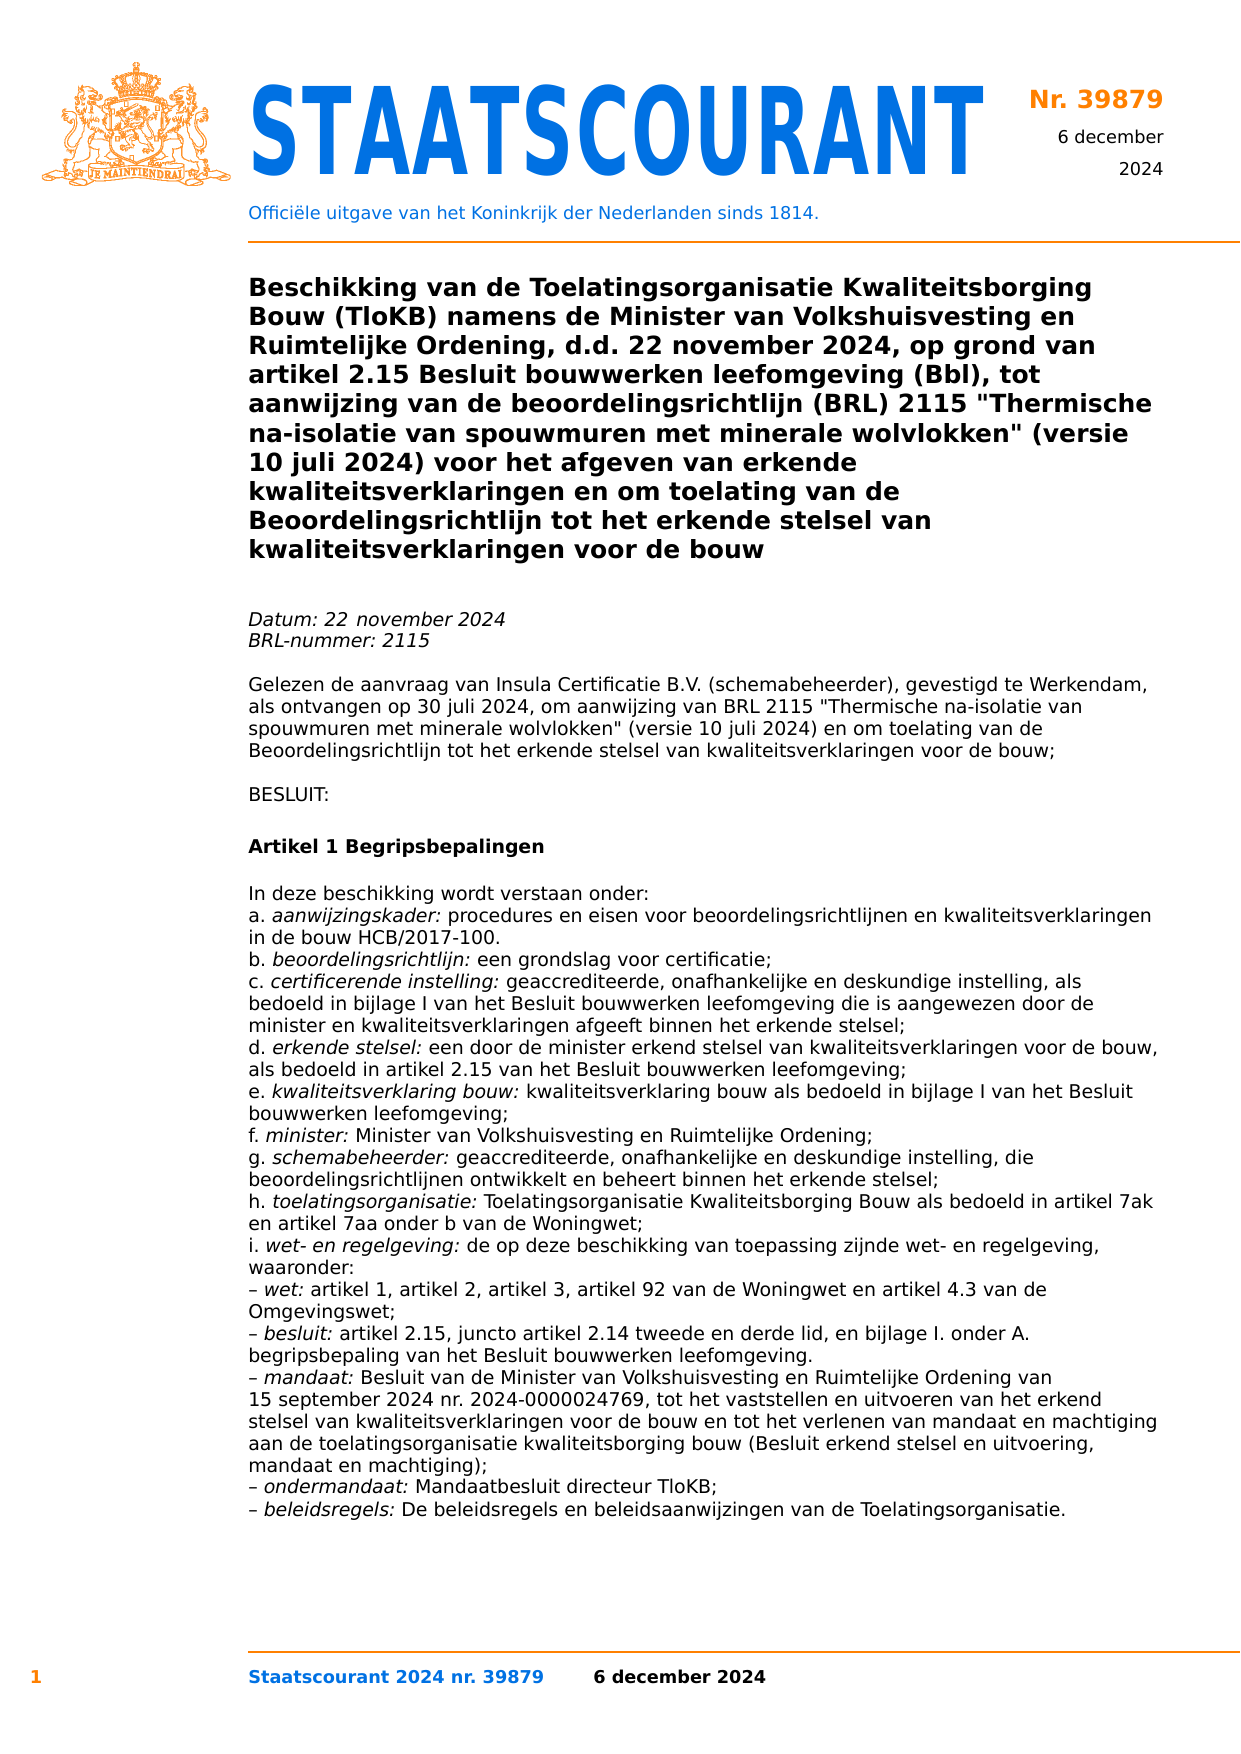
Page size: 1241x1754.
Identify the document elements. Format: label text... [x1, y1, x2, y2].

text – ondermandaat: Mandaatbesluit directeur TloKB; [248, 1476, 1163, 1498]
table_header [25, 62, 248, 241]
text g. schemabeheerder: geaccrediteerde, onafhankelijke en deskundige instelling, die beoordelingsrichtlijnen ontwikkelt en beheert binnen het erkende stelsel; [248, 1147, 1163, 1191]
text – beleidsregels: De beleidsregels en beleidsaanwijzingen van de Toelatingsorganisatie. [248, 1498, 1163, 1520]
text Gelezen de aanvraag van Insula Certificatie B.V. (schemabeheerder), gevestigd te Werkendam, als ontvangen op 30 juli 2024, om aanwijzing van BRL 2115 "Thermische na-isolatie van spouwmuren met minerale wolvlokken" (versie 10 juli 2024) en om toelating van de Beoordelingsrichtlijn tot het erkende stelsel van kwaliteitsverklaringen voor de bouw; [248, 674, 1163, 762]
table_header Nr. 39879 [998, 62, 1240, 121]
text BRL-nummer: 2115 [248, 630, 1163, 652]
text f. minister: Minister van Volkshuisvesting en Ruimtelijke Ordening; [248, 1125, 1163, 1147]
text b. beoordelingsrichtlijn: een grondslag voor certificatie; [248, 949, 1163, 971]
text BESLUIT: [248, 784, 1163, 806]
text Datum: 22 november 2024 [248, 608, 1163, 630]
text h. toelatingsorganisatie: Toelatingsorganisatie Kwaliteitsborging Bouw als bedoeld in artikel 7ak en artikel 7aa onder b van de Woningwet; [248, 1191, 1163, 1235]
subtitle Beschikking van de Toelatingsorganisatie Kwaliteitsborging Bouw (TloKB) namens de Minister van Volkshuisvesting en Ruimtelijke Ordening, d.d. 22 november 2024, op grond van artikel 2.15 Besluit bouwwerken leefomgeving (Bbl), tot aanwijzing van de beoordelingsrichtlijn (BRL) 2115 "Thermische na-isolatie van spouwmuren met minerale wolvlokken" (versie 10 juli 2024) voor het afgeven van erkende kwaliteitsverklaringen en om toelating van de Beoordelingsrichtlijn tot het erkende stelsel van kwaliteitsverklaringen voor de bouw [248, 273, 1163, 565]
picture [41, 62, 231, 186]
table_cell 2024 [998, 153, 1240, 203]
text i. wet- en regelgeving: de op deze beschikking van toepassing zijnde wet- en regelgeving, waaronder: [248, 1235, 1163, 1279]
subtitle Artikel 1 Begripsbepalingen [248, 836, 1163, 858]
text – besluit: artikel 2.15, juncto artikel 2.14 tweede en derde lid, en bijlage I. onder A. begripsbepaling van het Besluit bouwwerken leefomgeving. [248, 1323, 1163, 1367]
text e. kwaliteitsverklaring bouw: kwaliteitsverklaring bouw als bedoeld in bijlage I van het Besluit bouwwerken leefomgeving; [248, 1081, 1163, 1125]
text a. aanwijzingskader: procedures en eisen voor beoordelingsrichtlijnen en kwaliteitsverklaringen in de bouw HCB/2017-100. [248, 905, 1163, 949]
text – mandaat: Besluit van de Minister van Volkshuisvesting en Ruimtelijke Ordening van 15 september 2024 nr. 2024-0000024769, tot het vaststellen en uitvoeren van het erkend stelsel van kwaliteitsverklaringen voor de bouw en tot het verlenen van mandaat en machtiging aan de toelatingsorganisatie kwaliteitsborging bouw (Besluit erkend stelsel en uitvoering, mandaat en machtiging); [248, 1367, 1163, 1476]
text In deze beschikking wordt verstaan onder: [248, 883, 1163, 905]
text – wet: artikel 1, artikel 2, artikel 3, artikel 92 van de Woningwet en artikel 4.3 van de Omgevingswet; [248, 1279, 1163, 1323]
table_cell Officiële uitgave van het Koninkrijk der Nederlanden sinds 1814. [248, 203, 1240, 241]
text c. certificerende instelling: geaccrediteerde, onafhankelijke en deskundige instelling, als bedoeld in bijlage I van het Besluit bouwwerken leefomgeving die is aangewezen door de minister en kwaliteitsverklaringen afgeeft binnen het erkende stelsel; [248, 971, 1163, 1037]
table_cell 6 december [998, 121, 1240, 153]
table_header STAATSCOURANT [248, 62, 998, 203]
text d. erkende stelsel: een door de minister erkend stelsel van kwaliteitsverklaringen voor de bouw, als bedoeld in artikel 2.15 van het Besluit bouwwerken leefomgeving; [248, 1037, 1163, 1081]
